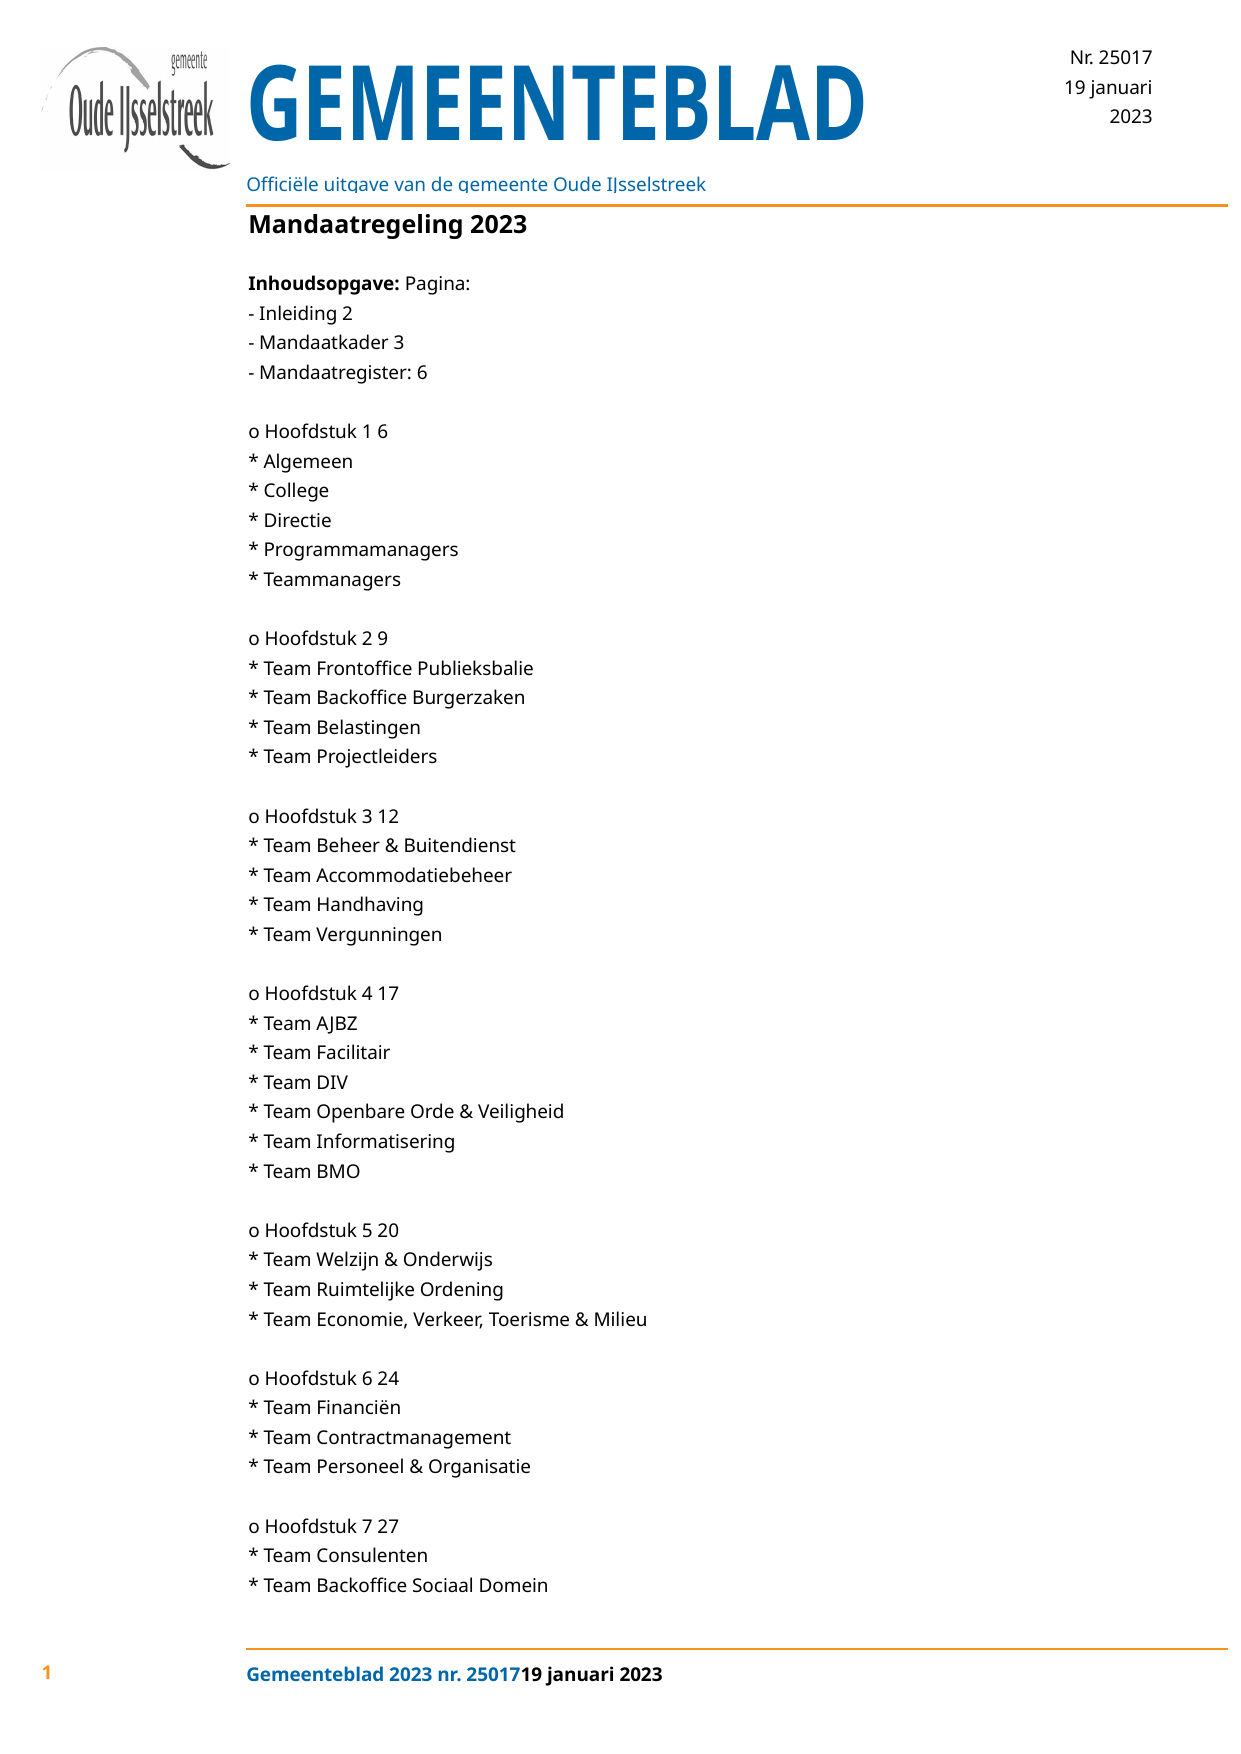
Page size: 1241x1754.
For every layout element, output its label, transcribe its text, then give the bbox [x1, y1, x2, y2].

text * College [248, 477, 1152, 503]
text * Team Belastingen [248, 714, 1152, 740]
picture [41, 47, 231, 172]
text * Team Projectleiders [248, 744, 1152, 769]
text * Team Handhaving [248, 892, 1152, 917]
text * Team Informatisering [248, 1128, 1152, 1154]
text * Team AJBZ [248, 1010, 1152, 1036]
text * Team Vergunningen [248, 921, 1152, 947]
text * Team Ruimtelijke Ordening [248, 1276, 1152, 1302]
text * Team Economie, Verkeer, Toerisme & Milieu [248, 1306, 1152, 1331]
text * Team Personeel & Organisatie [248, 1454, 1152, 1479]
text * Teammanagers [248, 566, 1152, 592]
text o Hoofdstuk 5 20 [248, 1217, 1152, 1243]
text o Hoofdstuk 3 12 [248, 803, 1152, 828]
text Inhoudsopgave: Pagina: [248, 270, 1152, 296]
text Mandaatregeling 2023 [248, 207, 1152, 241]
text - Mandaatkader 3 [248, 329, 1152, 355]
text * Team Contractmanagement [248, 1424, 1152, 1450]
text * Team Welzijn & Onderwijs [248, 1247, 1152, 1272]
text o Hoofdstuk 6 24 [248, 1365, 1152, 1391]
text - Mandaatregister: 6 [248, 359, 1152, 385]
text * Team BMO [248, 1158, 1152, 1183]
text o Hoofdstuk 2 9 [248, 625, 1152, 651]
text * Team Consulenten [248, 1542, 1152, 1568]
text * Team Accommodatiebeheer [248, 862, 1152, 888]
text * Programmamanagers [248, 537, 1152, 562]
text * Team Financiën [248, 1394, 1152, 1420]
text o Hoofdstuk 4 17 [248, 980, 1152, 1006]
text * Algemeen [248, 448, 1152, 473]
text o Hoofdstuk 7 27 [248, 1513, 1152, 1538]
text * Team Beheer & Buitendienst [248, 832, 1152, 858]
text * Team Backoffice Burgerzaken [248, 684, 1152, 710]
text * Directie [248, 507, 1152, 533]
text * Team Backoffice Sociaal Domein [248, 1572, 1152, 1598]
text o Hoofdstuk 1 6 [248, 418, 1152, 444]
text * Team Frontoffice Publieksbalie [248, 655, 1152, 681]
text * Team DIV [248, 1069, 1152, 1095]
text * Team Openbare Orde & Veiligheid [248, 1099, 1152, 1124]
text - Inleiding 2 [248, 300, 1152, 326]
text * Team Facilitair [248, 1039, 1152, 1065]
